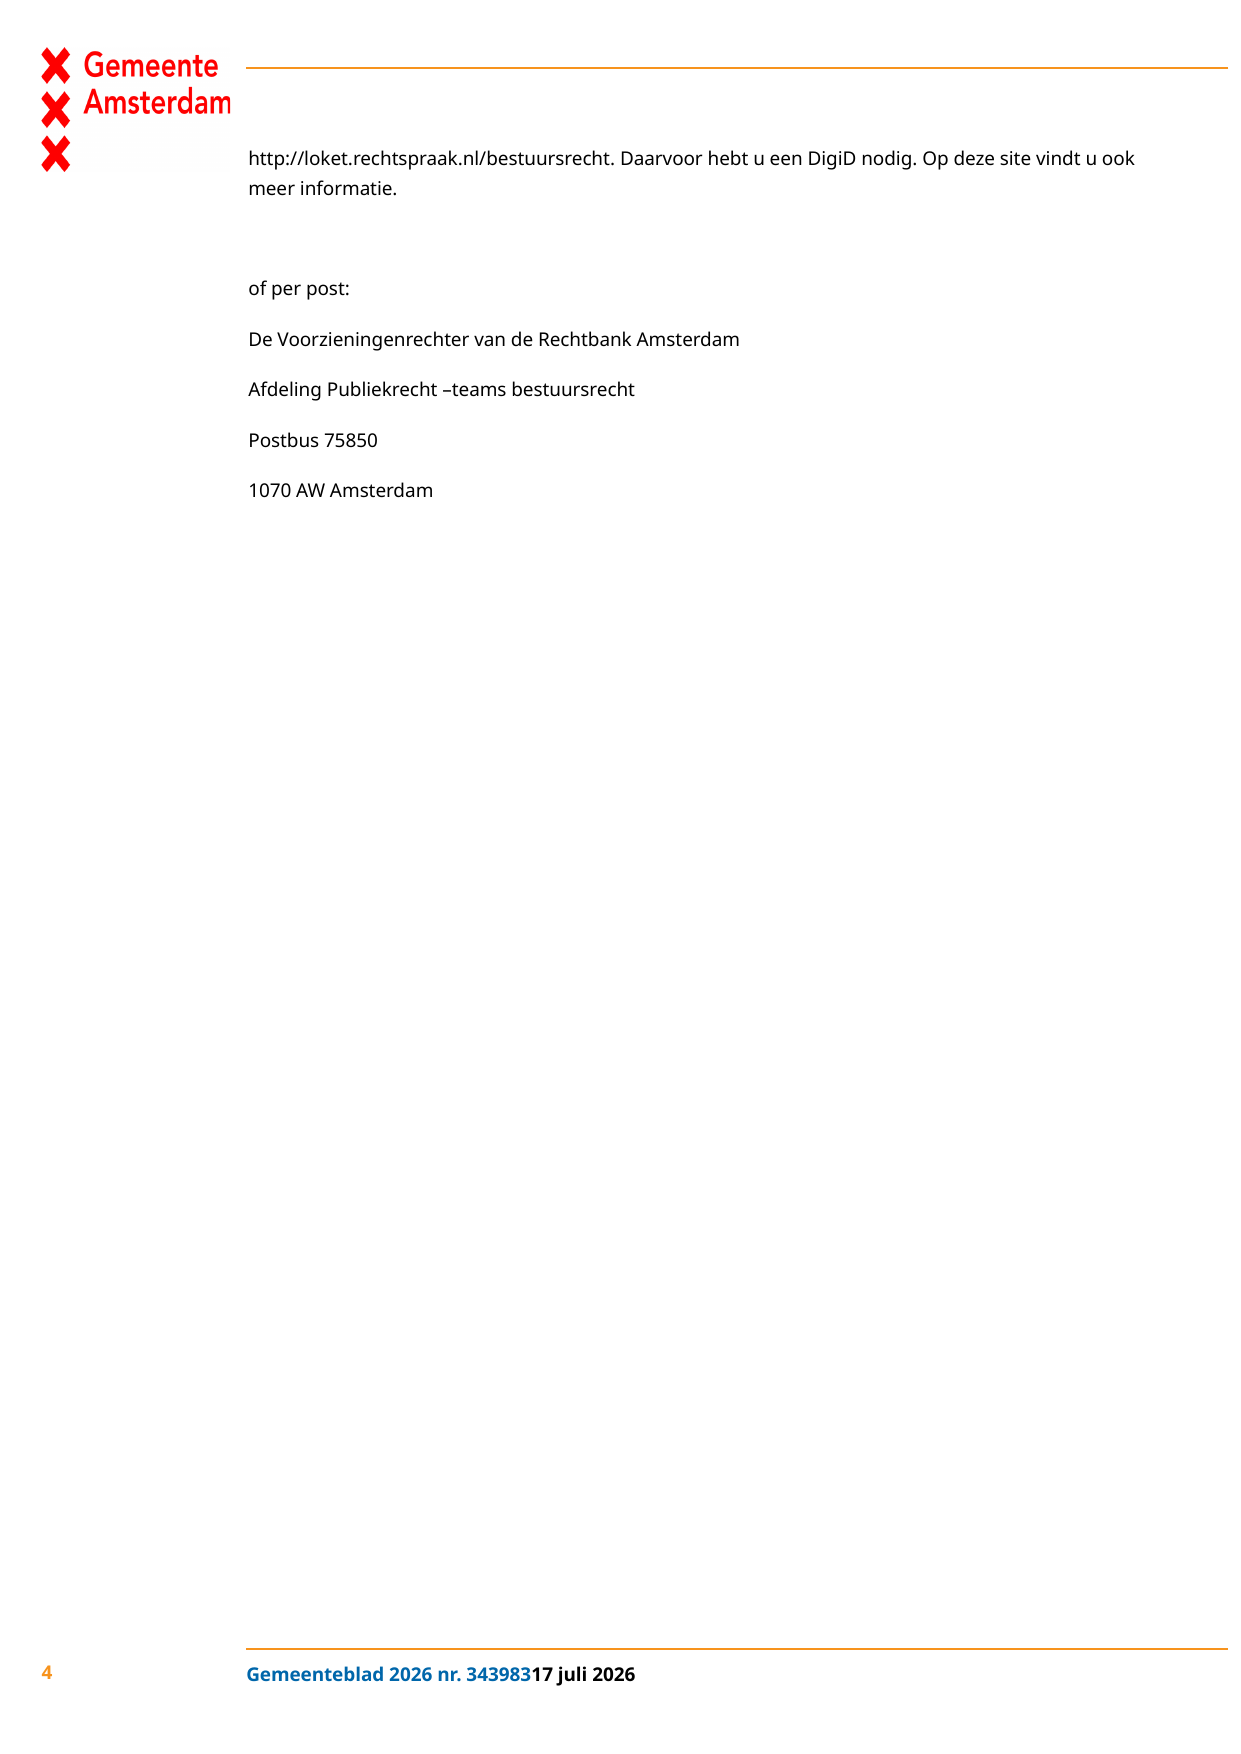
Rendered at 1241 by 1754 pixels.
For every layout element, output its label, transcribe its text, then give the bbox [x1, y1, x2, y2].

text 1070 AW Amsterdam [248, 477, 1152, 503]
text Postbus 75850 [248, 427, 1152, 453]
text De Voorzieningenrechter van de Rechtbank Amsterdam [248, 326, 1152, 352]
picture [41, 47, 231, 172]
text http://loket.rechtspraak.nl/bestuursrecht. Daarvoor hebt u een DigiD nodig. Op deze site vindt u ook meer informatie. [248, 145, 1152, 201]
text of per post: [248, 276, 1152, 301]
text Afdeling Publiekrecht –teams bestuursrecht [248, 376, 1152, 402]
